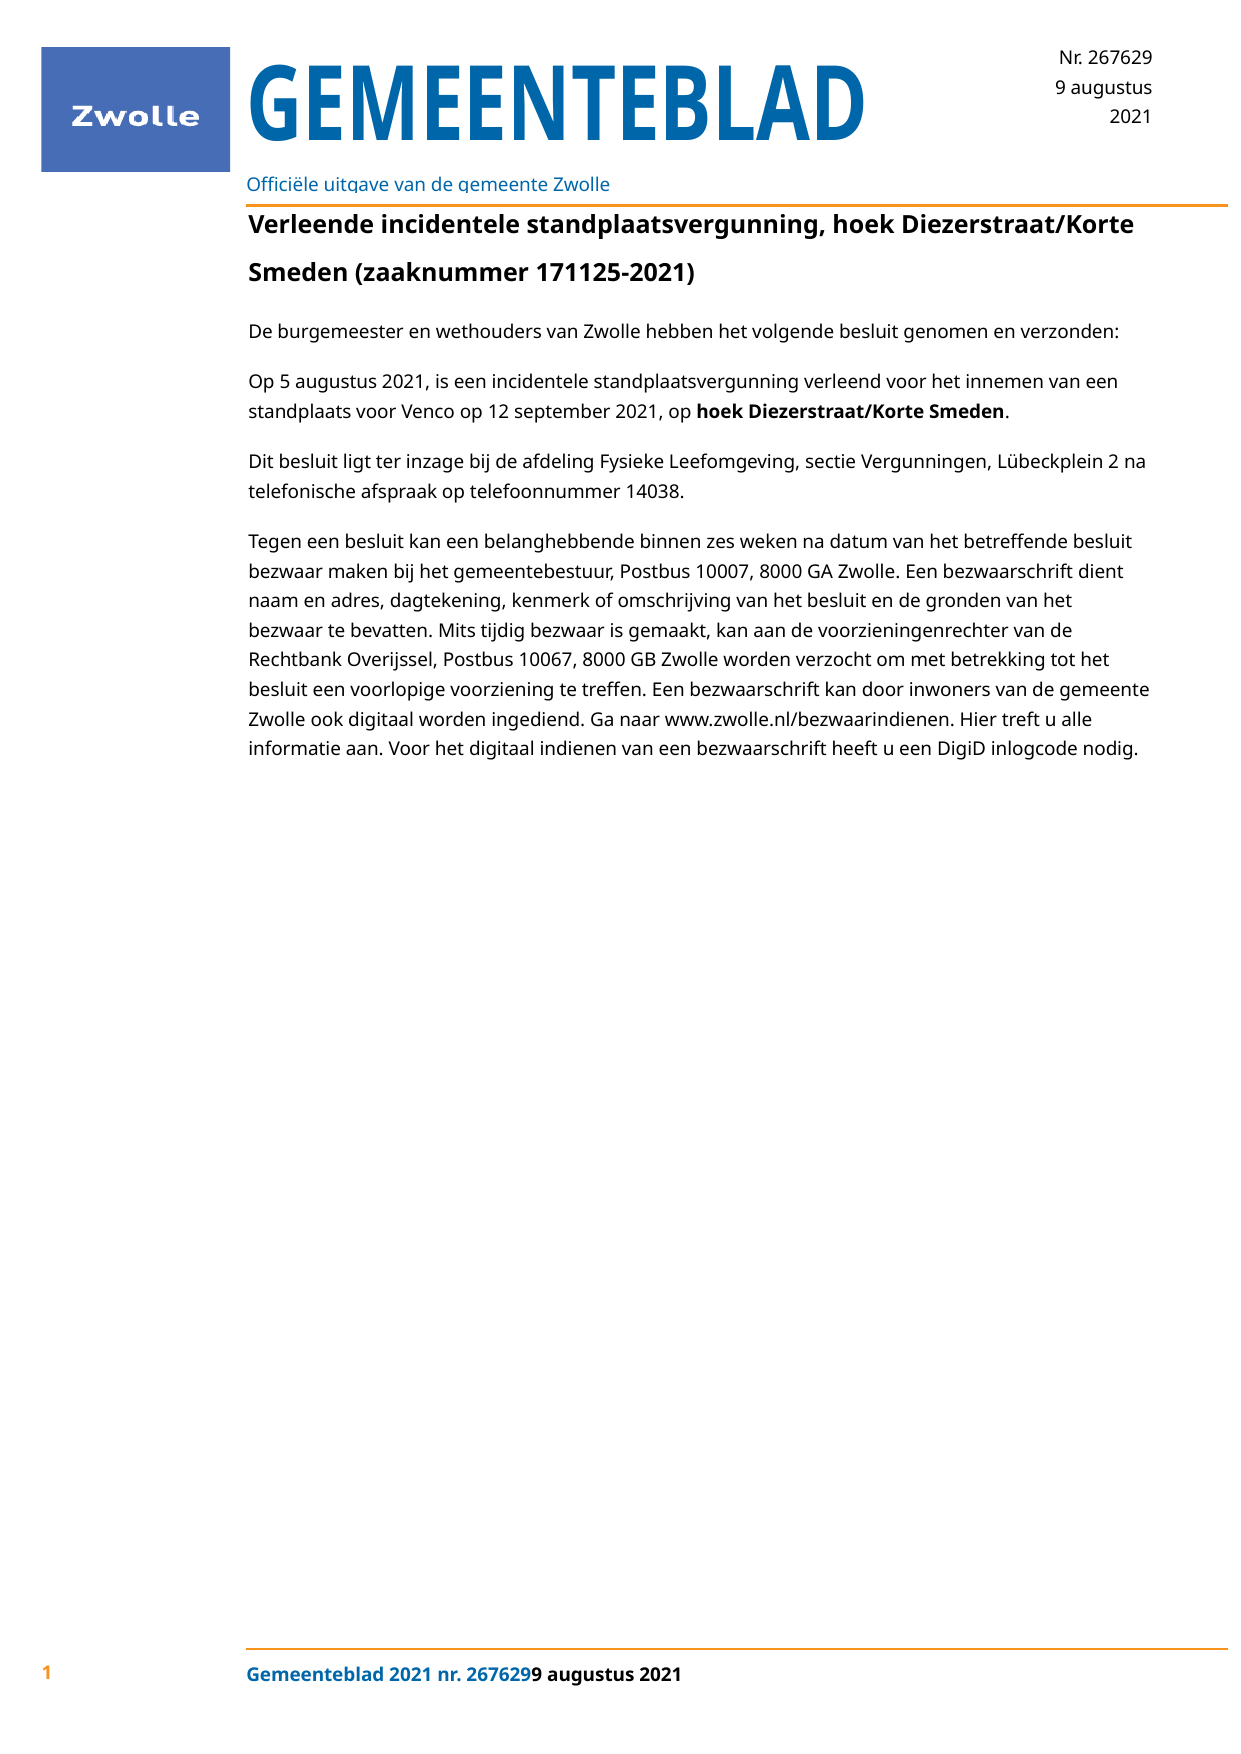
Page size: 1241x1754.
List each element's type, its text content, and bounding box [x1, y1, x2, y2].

text De burgemeester en wethouders van Zwolle hebben het volgende besluit genomen en verzonden: [248, 318, 1152, 344]
text Verleende incidentele standplaatsvergunning, hoek Diezerstraat/Korte Smeden (zaaknummer 171125-2021) [248, 207, 1152, 288]
picture [41, 47, 231, 172]
text Op 5 augustus 2021, is een incidentele standplaatsvergunning verleend voor het innemen van een standplaats voor Venco op 12 september 2021, op hoek Diezerstraat/Korte Smeden. [248, 368, 1152, 424]
text Tegen een besluit kan een belanghebbende binnen zes weken na datum van het betreffende besluit bezwaar maken bij het gemeentebestuur, Postbus 10007, 8000 GA Zwolle. Een bezwaarschrift dient naam en adres, dagtekening, kenmerk of omschrijving van het besluit en de gronden van het bezwaar te bevatten. Mits tijdig bezwaar is gemaakt, kan aan de voorzieningenrechter van de Rechtbank Overijssel, Postbus 10067, 8000 GB Zwolle worden verzocht om met betrekking tot het besluit een voorlopige voorziening te treffen. Een bezwaarschrift kan door inwoners van de gemeente Zwolle ook digitaal worden ingediend. Ga naar www.zwolle.nl/bezwaarindienen. Hier treft u alle informatie aan. Voor het digitaal indienen van een bezwaarschrift heeft u een DigiD inlogcode nodig. [248, 528, 1152, 761]
text Dit besluit ligt ter inzage bij de afdeling Fysieke Leefomgeving, sectie Vergunningen, Lübeckplein 2 na telefonische afspraak op telefoonnummer 14038. [248, 448, 1152, 504]
